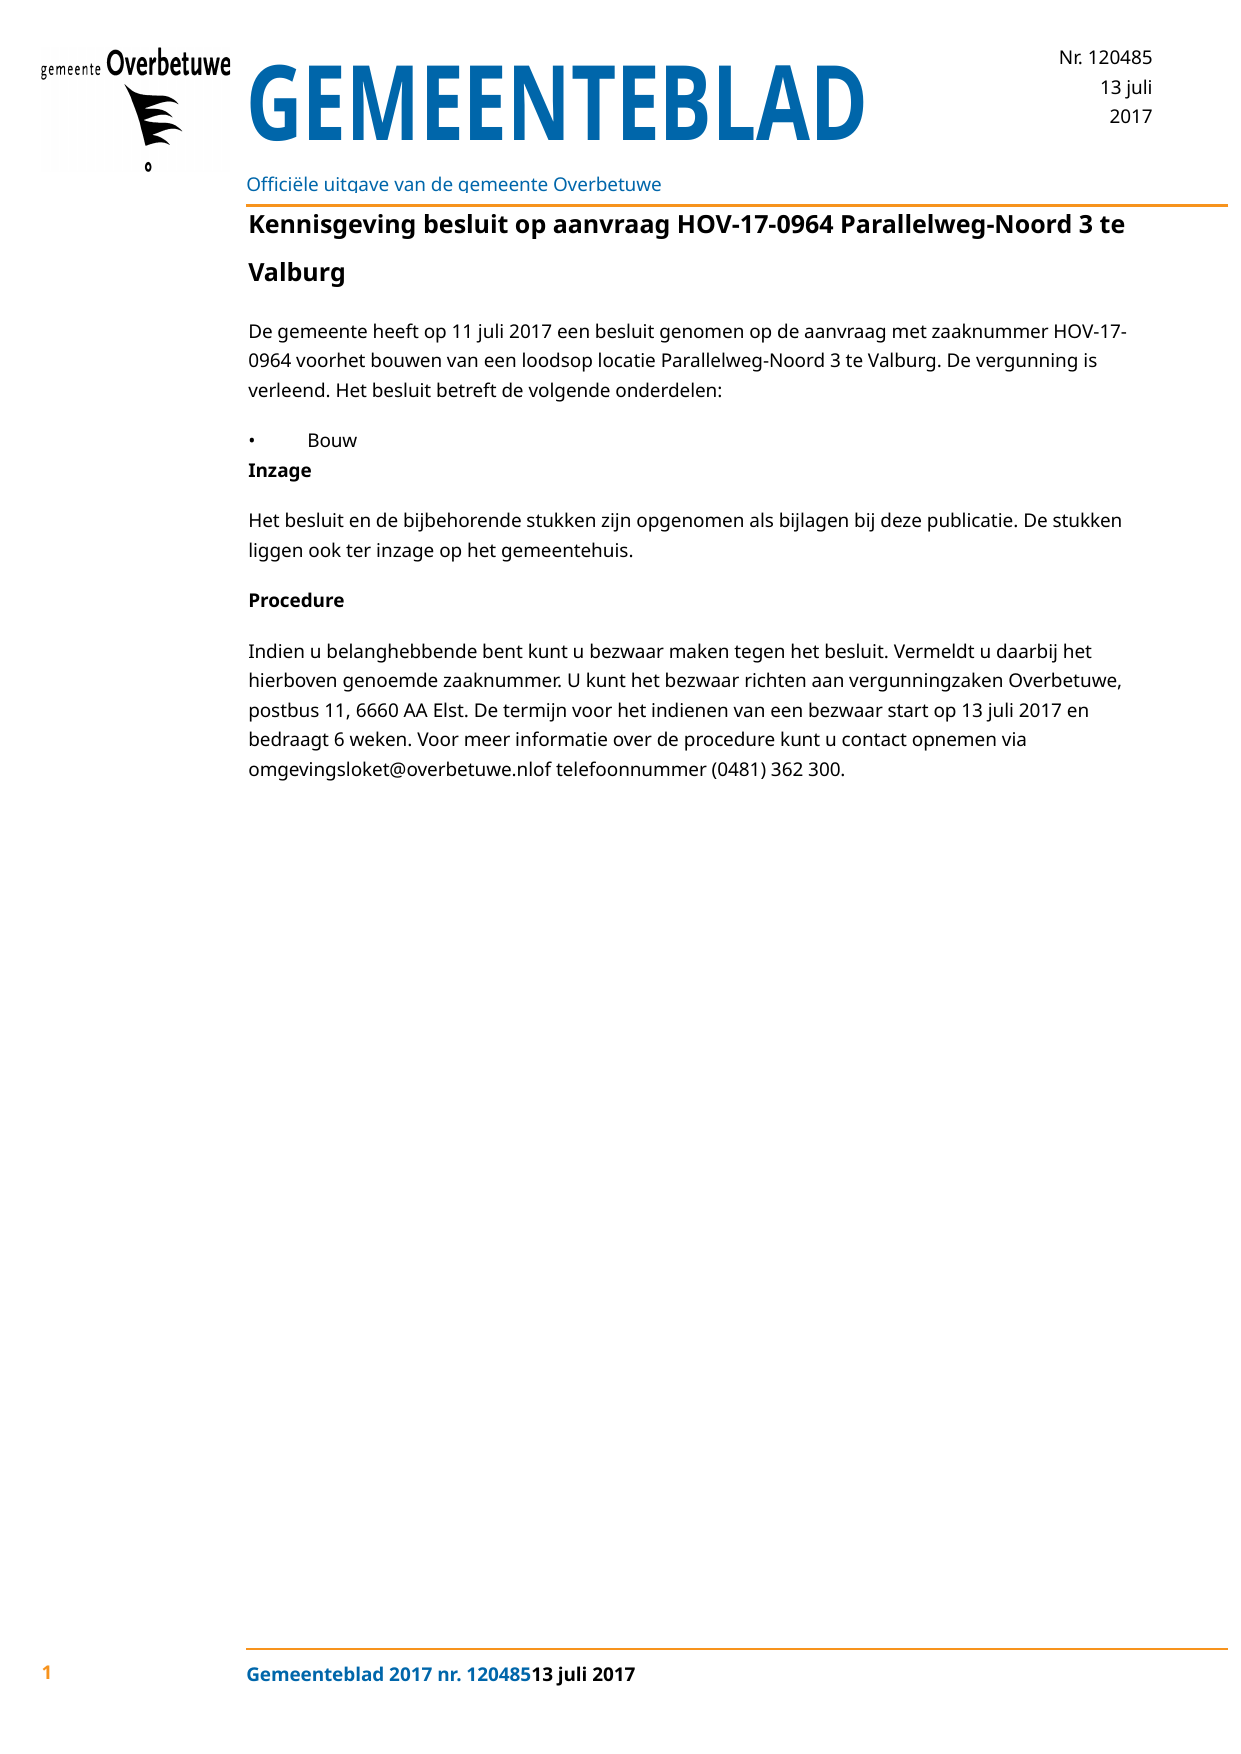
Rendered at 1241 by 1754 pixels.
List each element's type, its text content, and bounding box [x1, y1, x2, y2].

text Indien u belanghebbende bent kunt u bezwaar maken tegen het besluit. Vermeldt u daarbij het hierboven genoemde zaaknummer. U kunt het bezwaar richten aan vergunningzaken Overbetuwe, postbus 11, 6660 AA Elst. De termijn voor het indienen van een bezwaar start op 13 juli 2017 en bedraagt 6 weken. Voor meer informatie over de procedure kunt u contact opnemen via omgevingsloket@overbetuwe.nlof telefoonnummer (0481) 362 300. [248, 638, 1152, 782]
text Het besluit en de bijbehorende stukken zijn opgenomen als bijlagen bij deze publicatie. De stukken liggen ook ter inzage op het gemeentehuis. [248, 507, 1152, 563]
text Inzage [248, 457, 1152, 483]
picture [41, 47, 231, 172]
list Bouw [248, 427, 1152, 453]
text Procedure [248, 587, 1152, 613]
text De gemeente heeft op 11 juli 2017 een besluit genomen op de aanvraag met zaaknummer HOV-17-0964 voorhet bouwen van een loodsop locatie Parallelweg-Noord 3 te Valburg. De vergunning is verleend. Het besluit betreft de volgende onderdelen: [248, 318, 1152, 403]
text Kennisgeving besluit op aanvraag HOV-17-0964 Parallelweg-Noord 3 te Valburg [248, 207, 1152, 288]
